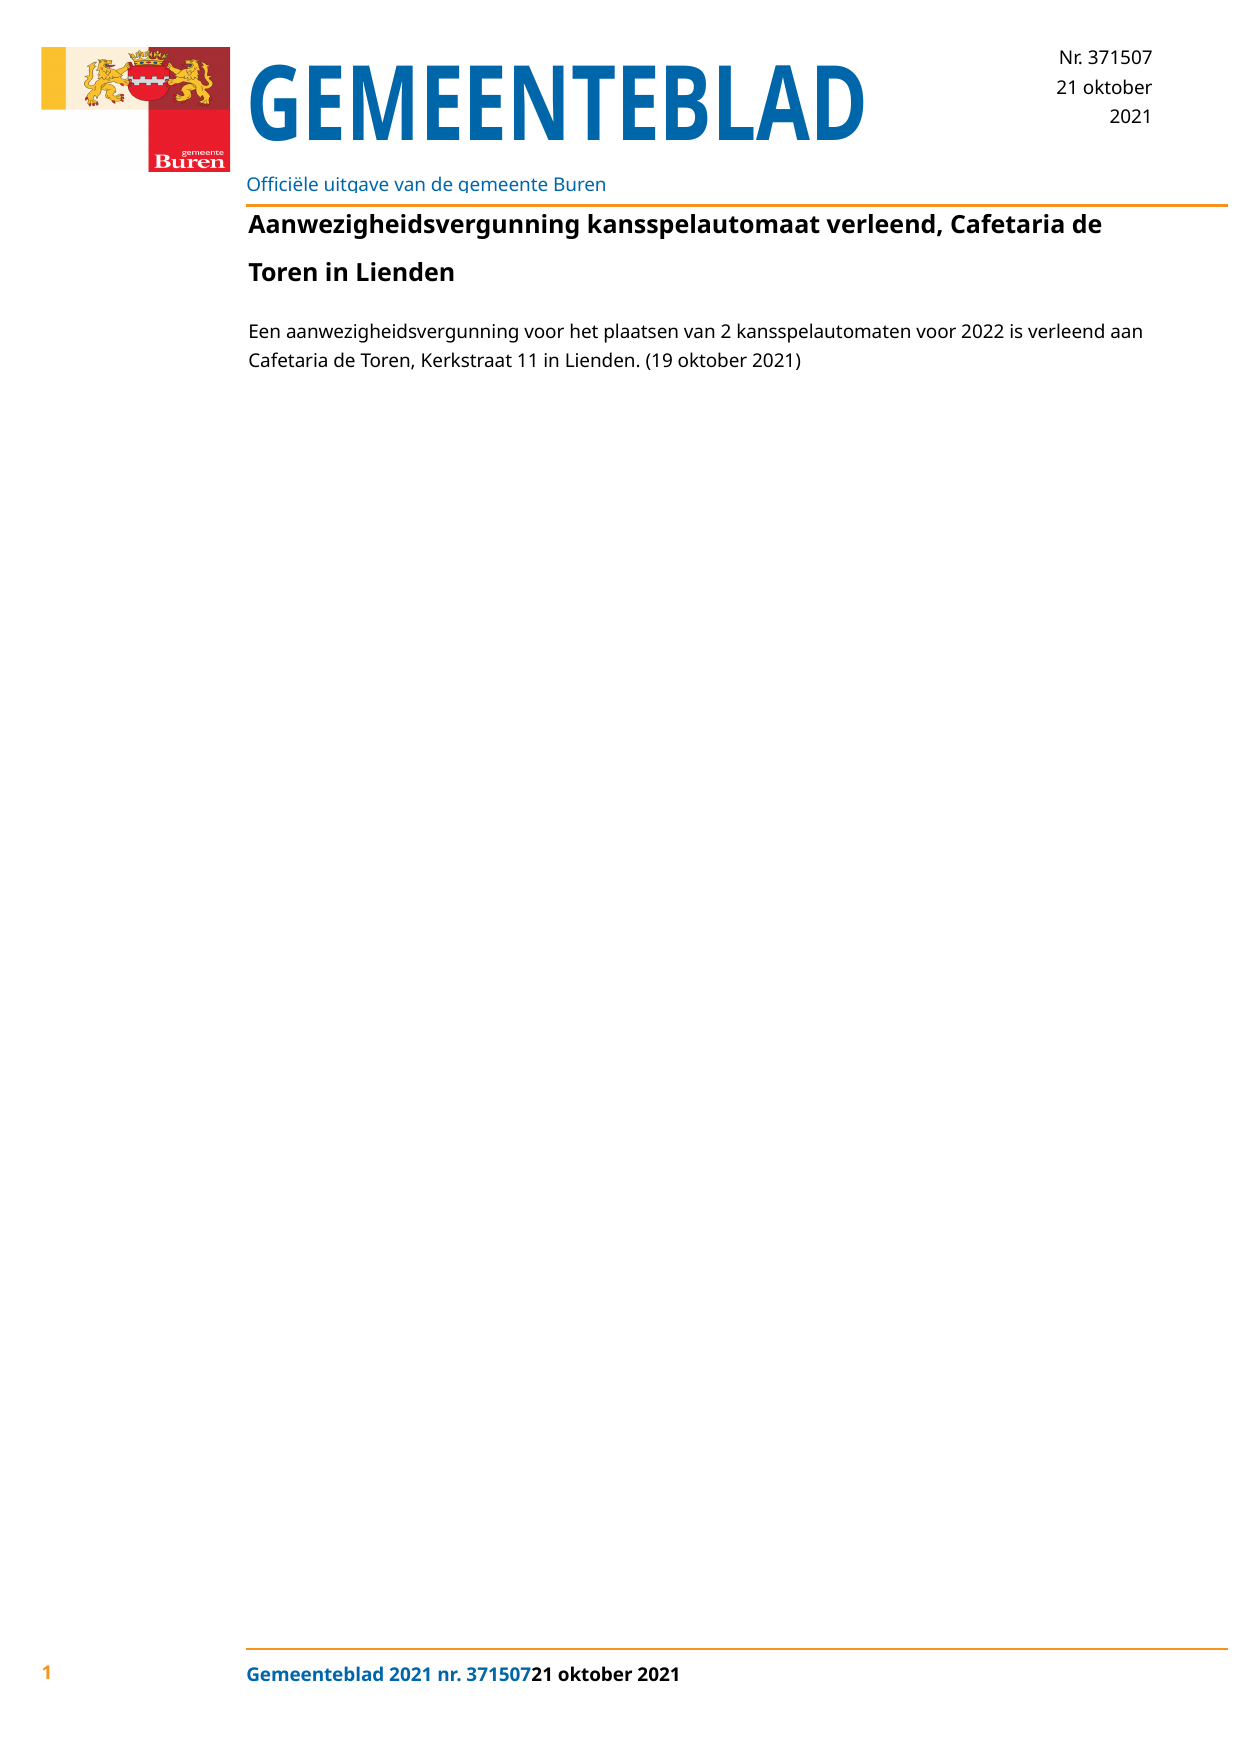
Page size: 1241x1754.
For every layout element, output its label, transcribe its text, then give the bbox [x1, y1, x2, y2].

text Aanwezigheidsvergunning kansspelautomaat verleend, Cafetaria de Toren in Lienden [248, 207, 1152, 288]
picture [41, 47, 231, 172]
text Een aanwezigheidsvergunning voor het plaatsen van 2 kansspelautomaten voor 2022 is verleend aan Cafetaria de Toren, Kerkstraat 11 in Lienden. (19 oktober 2021) [248, 318, 1152, 373]
